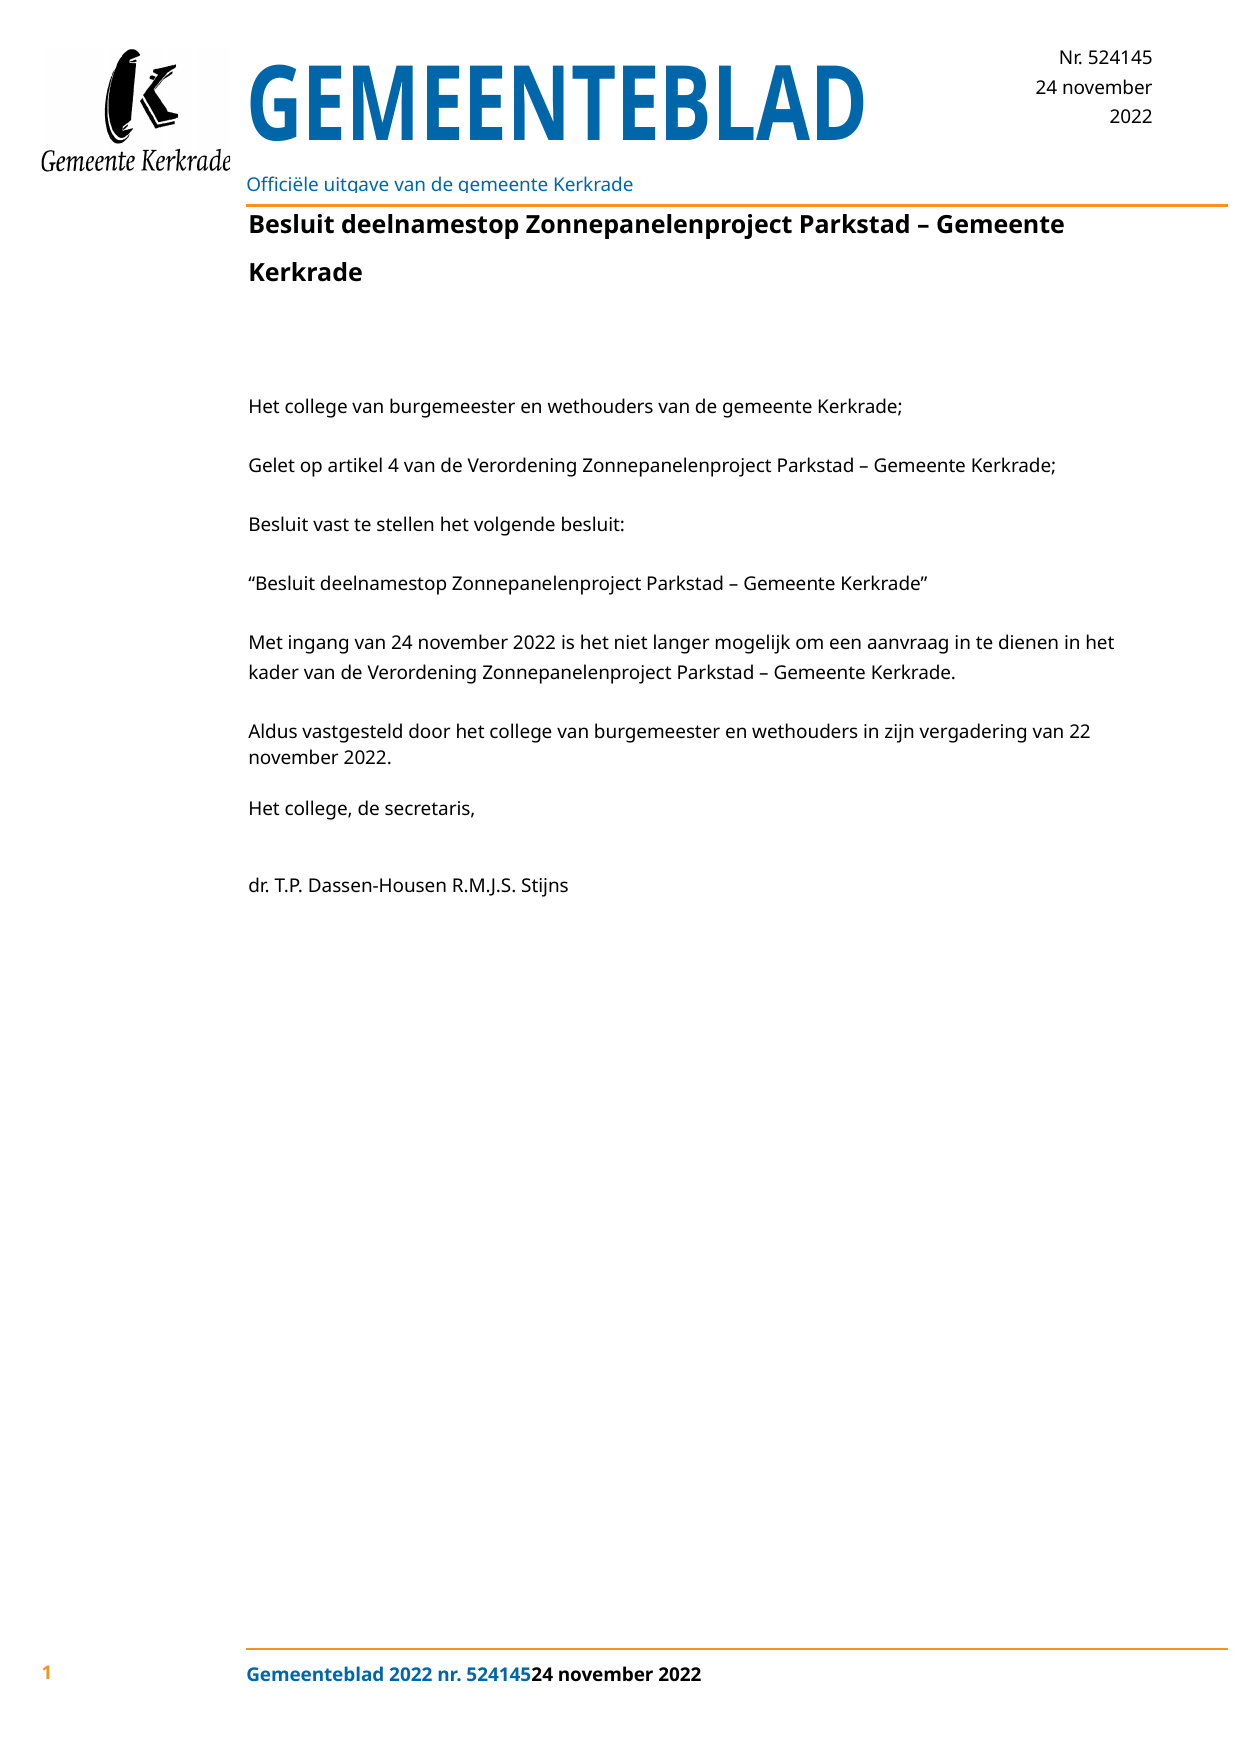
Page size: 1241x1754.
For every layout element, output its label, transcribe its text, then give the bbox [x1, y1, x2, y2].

text Gelet op artikel 4 van de Verordening Zonnepanelenproject Parkstad – Gemeente Kerkrade; [248, 452, 1152, 478]
text Het college, de secretaris, [248, 796, 1152, 821]
text Besluit vast te stellen het volgende besluit: [248, 511, 1152, 537]
text Met ingang van 24 november 2022 is het niet langer mogelijk om een aanvraag in te dienen in het kader van de Verordening Zonnepanelenproject Parkstad – Gemeente Kerkrade. [248, 629, 1152, 685]
text Aldus vastgesteld door het college van burgemeester en wethouders in zijn vergadering van 22 november 2022. [248, 718, 1152, 770]
text Besluit deelnamestop Zonnepanelenproject Parkstad – Gemeente Kerkrade [248, 207, 1152, 288]
text Het college van burgemeester en wethouders van de gemeente Kerkrade; [248, 393, 1152, 419]
picture [41, 47, 231, 172]
text dr. T.P. Dassen-Housen R.M.J.S. Stijns [248, 873, 1152, 898]
text “Besluit deelnamestop Zonnepanelenproject Parkstad – Gemeente Kerkrade” [248, 570, 1152, 596]
